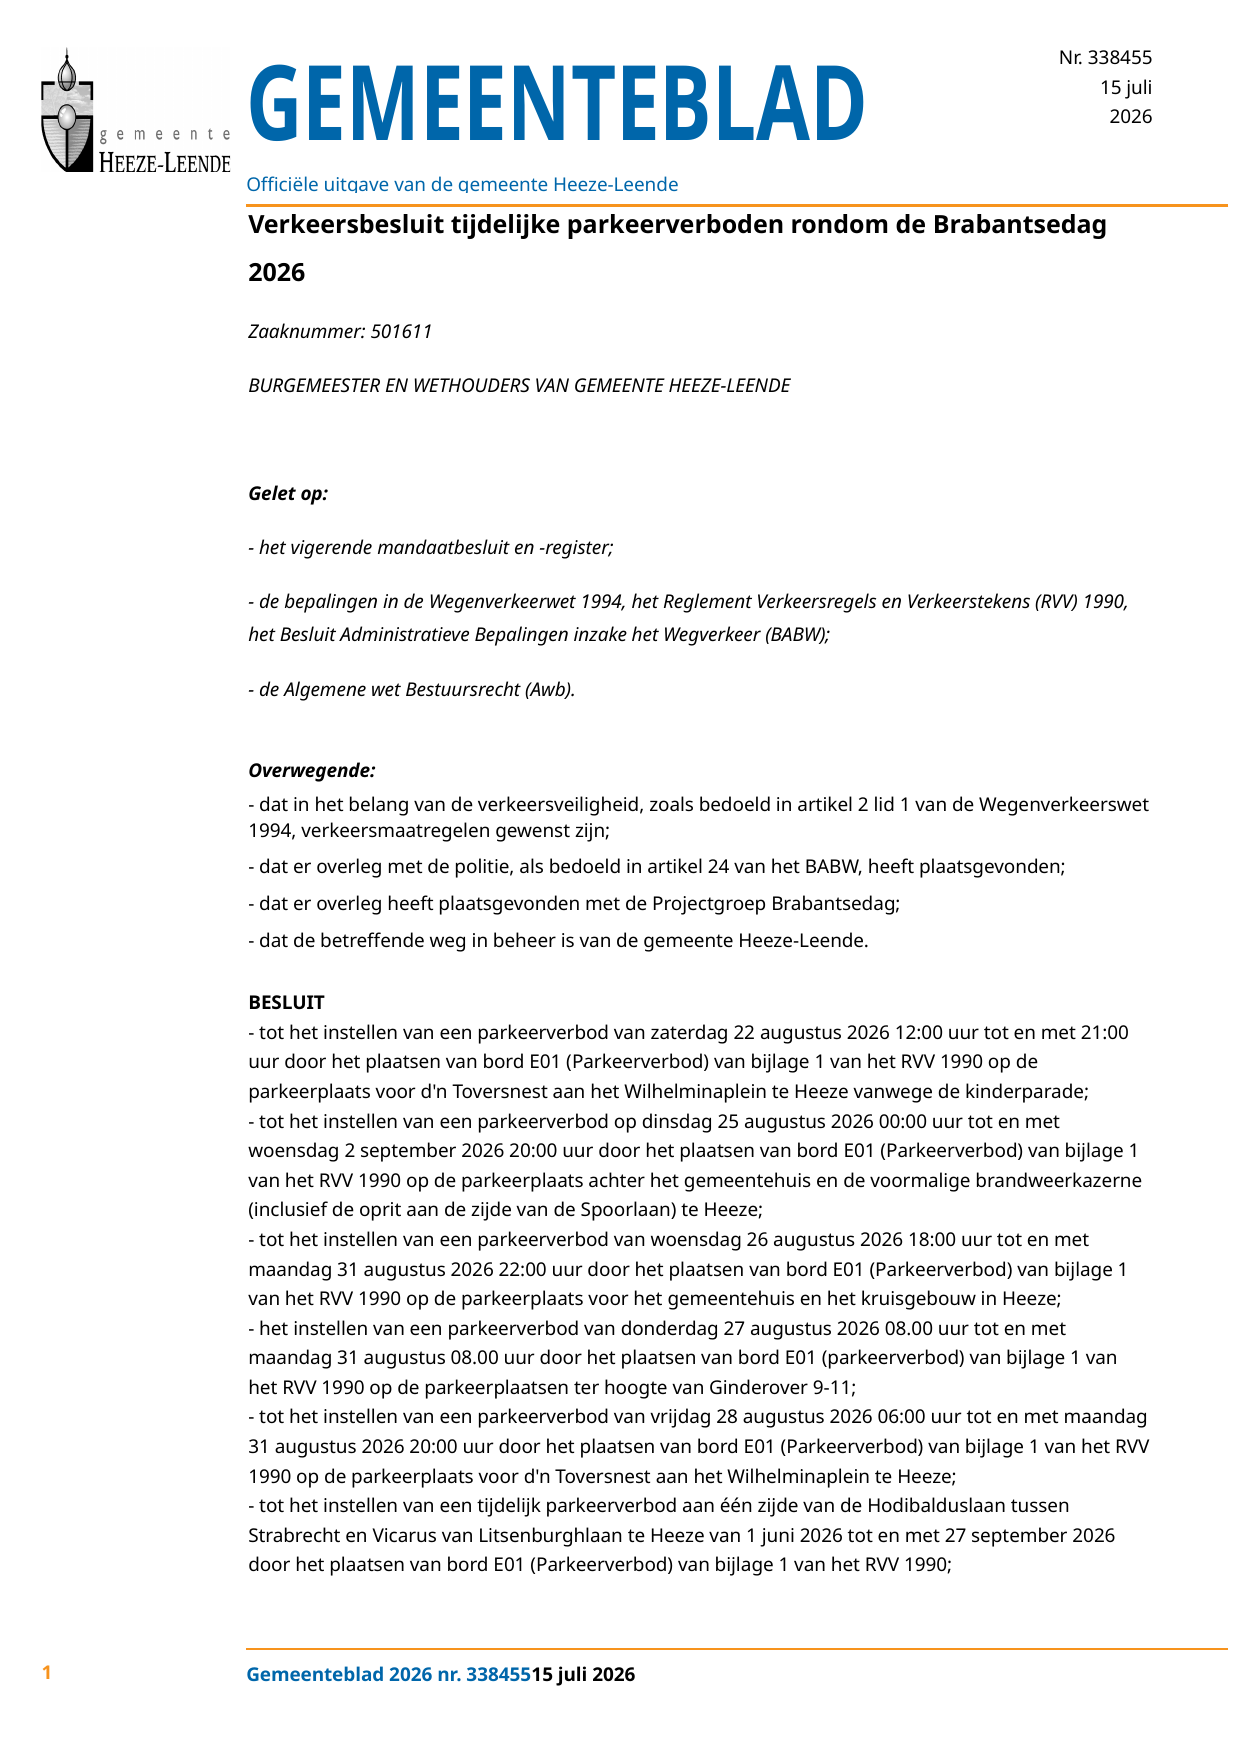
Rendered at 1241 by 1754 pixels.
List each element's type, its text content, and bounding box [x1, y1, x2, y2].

text Overwegende: [248, 757, 1152, 783]
text Zaaknummer: 501611 [248, 318, 1152, 344]
text - dat er overleg met de politie, als bedoeld in artikel 24 van het BABW, heeft plaatsgevonden; [248, 853, 1152, 879]
text Verkeersbesluit tijdelijke parkeerverboden rondom de Brabantsedag 2026 [248, 207, 1152, 288]
text - dat de betreffende weg in beheer is van de gemeente Heeze-Leende. [248, 927, 1152, 952]
picture [41, 47, 231, 172]
text BESLUIT [248, 989, 1152, 1015]
text - dat er overleg heeft plaatsgevonden met de Projectgroep Brabantsedag; [248, 890, 1152, 916]
text - de Algemene wet Bestuursrecht (Awb). [248, 676, 1152, 701]
text - het instellen van een parkeerverbod van donderdag 27 augustus 2026 08.00 uur tot en met maandag 31 augustus 08.00 uur door het plaatsen van bord E01 (parkeerverbod) van bijlage 1 van het RVV 1990 op de parkeerplaatsen ter hoogte van Ginderover 9-11; [248, 1315, 1152, 1400]
text - tot het instellen van een parkeerverbod van woensdag 26 augustus 2026 18:00 uur tot en met maandag 31 augustus 2026 22:00 uur door het plaatsen van bord E01 (Parkeerverbod) van bijlage 1 van het RVV 1990 op de parkeerplaats voor het gemeentehuis en het kruisgebouw in Heeze; [248, 1226, 1152, 1311]
text - tot het instellen van een tijdelijk parkeerverbod aan één zijde van de Hodibalduslaan tussen Strabrecht en Vicarus van Litsenburghlaan te Heeze van 1 juni 2026 tot en met 27 september 2026 door het plaatsen van bord E01 (Parkeerverbod) van bijlage 1 van het RVV 1990; [248, 1492, 1152, 1577]
text - tot het instellen van een parkeerverbod van zaterdag 22 augustus 2026 12:00 uur tot en met 21:00 uur door het plaatsen van bord E01 (Parkeerverbod) van bijlage 1 van het RVV 1990 op de parkeerplaats voor d'n Toversnest aan het Wilhelminaplein te Heeze vanwege de kinderparade; [248, 1019, 1152, 1104]
text - tot het instellen van een parkeerverbod op dinsdag 25 augustus 2026 00:00 uur tot en met woensdag 2 september 2026 20:00 uur door het plaatsen van bord E01 (Parkeerverbod) van bijlage 1 van het RVV 1990 op de parkeerplaats achter het gemeentehuis en de voormalige brandweerkazerne (inclusief de oprit aan de zijde van de Spoorlaan) te Heeze; [248, 1108, 1152, 1222]
text - tot het instellen van een parkeerverbod van vrijdag 28 augustus 2026 06:00 uur tot en met maandag 31 augustus 2026 20:00 uur door het plaatsen van bord E01 (Parkeerverbod) van bijlage 1 van het RVV 1990 op de parkeerplaats voor d'n Toversnest aan het Wilhelminaplein te Heeze; [248, 1404, 1152, 1488]
text Gelet op: [248, 480, 1152, 506]
text - de bepalingen in de Wegenverkeerwet 1994, het Reglement Verkeersregels en Verkeerstekens (RVV) 1990, het Besluit Administratieve Bepalingen inzake het Wegverkeer (BABW); [248, 588, 1152, 647]
text - dat in het belang van de verkeersveiligheid, zoals bedoeld in artikel 2 lid 1 van de Wegenverkeerswet 1994, verkeersmaatregelen gewenst zijn; [248, 791, 1152, 842]
text - het vigerende mandaatbesluit en -register; [248, 534, 1152, 560]
text BURGEMEESTER EN WETHOUDERS VAN GEMEENTE HEEZE-LEENDE [248, 372, 1152, 398]
